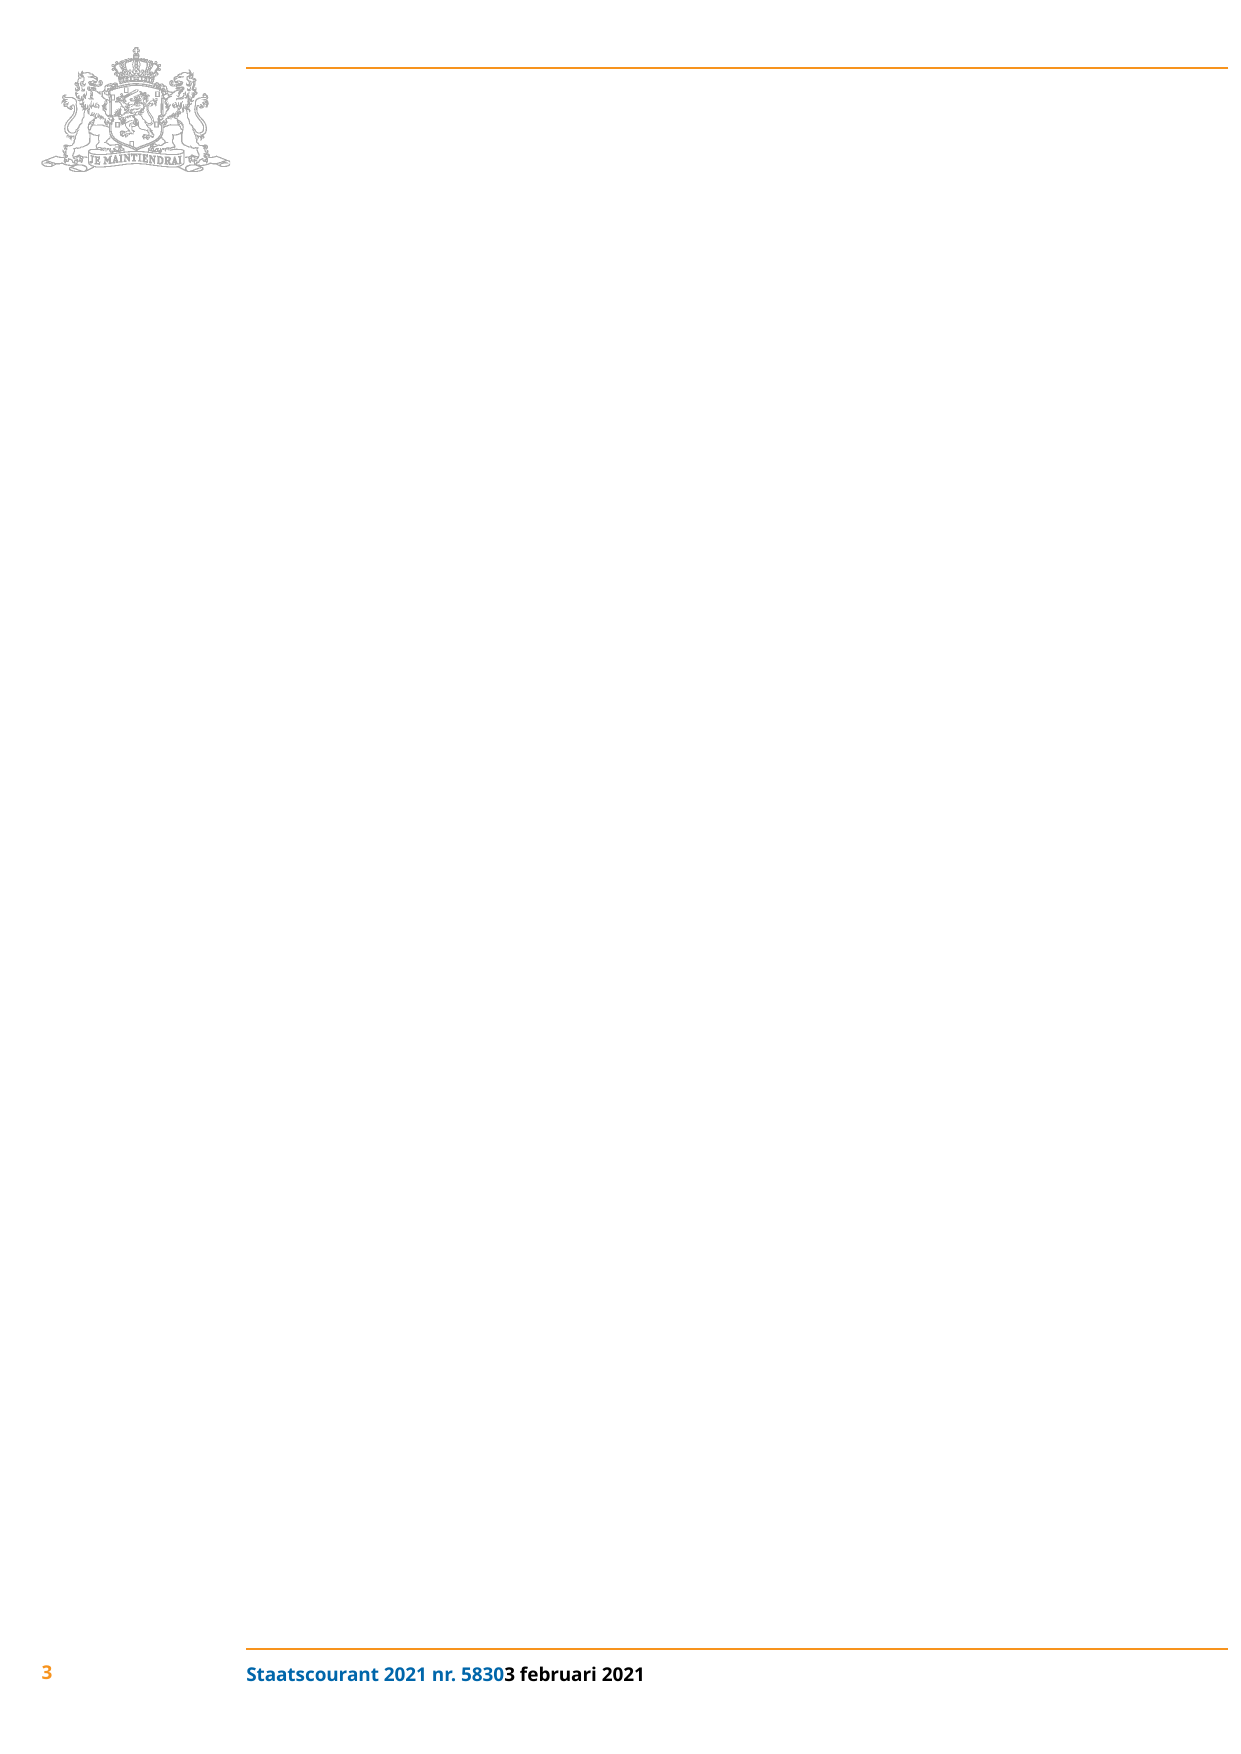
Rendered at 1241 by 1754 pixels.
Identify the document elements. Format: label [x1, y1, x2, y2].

picture [41, 47, 231, 172]
